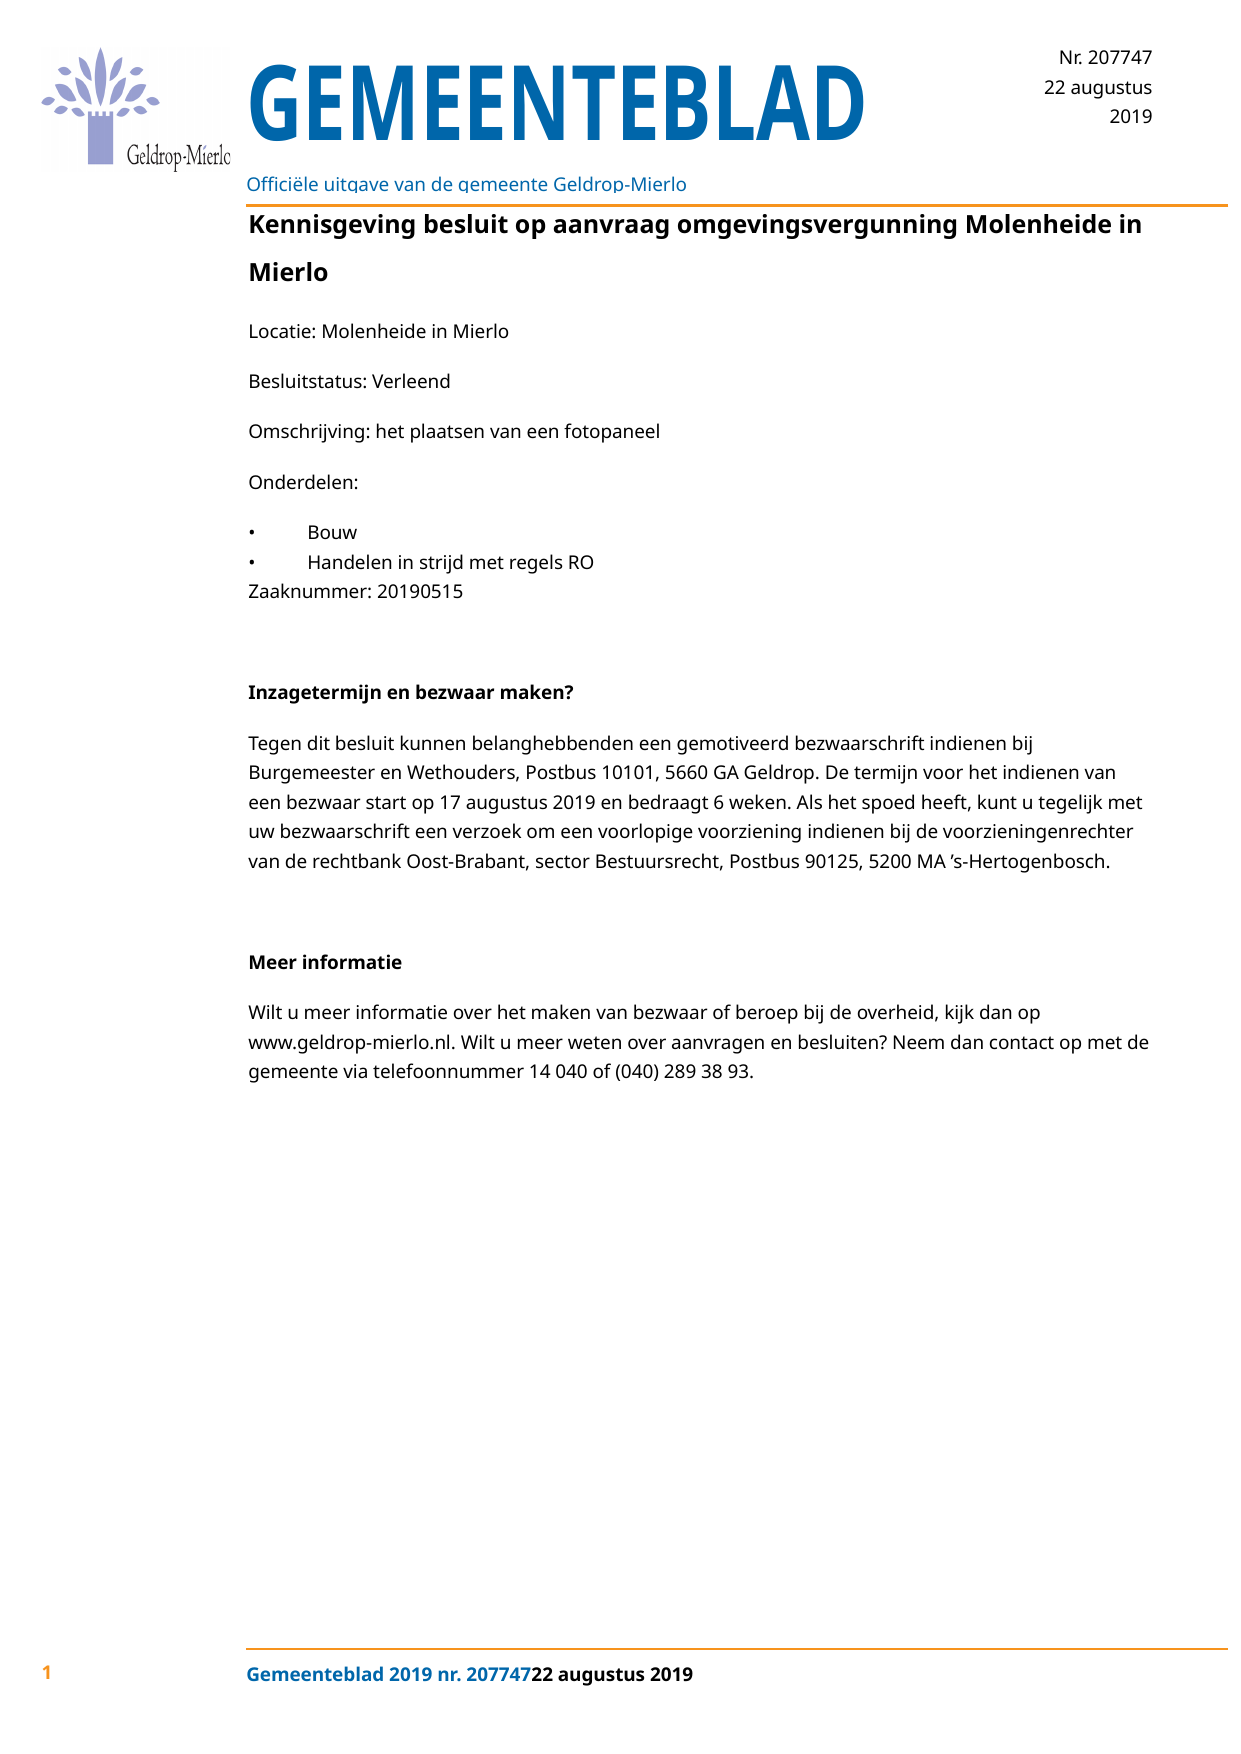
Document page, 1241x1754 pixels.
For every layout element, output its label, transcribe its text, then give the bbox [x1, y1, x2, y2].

text Besluitstatus: Verleend [248, 368, 1152, 394]
text Meer informatie [248, 949, 1152, 975]
list Bouw [248, 519, 1152, 545]
text Onderdelen: [248, 469, 1152, 495]
text Inzagetermijn en bezwaar maken? [248, 679, 1152, 705]
text Omschrijving: het plaatsen van een fotopaneel [248, 419, 1152, 444]
text Zaaknummer: 20190515 [248, 579, 1152, 604]
text Wilt u meer informatie over het maken van bezwaar of beroep bij de overheid, kijk dan op www.geldrop-mierlo.nl. Wilt u meer weten over aanvragen en besluiten? Neem dan contact op met de gemeente via telefoonnummer 14 040 of (040) 289 38 93. [248, 999, 1152, 1084]
picture [41, 47, 231, 172]
text Kennisgeving besluit op aanvraag omgevingsvergunning Molenheide in Mierlo [248, 207, 1152, 288]
list Handelen in strijd met regels RO [248, 549, 1152, 575]
text Locatie: Molenheide in Mierlo [248, 318, 1152, 344]
text Tegen dit besluit kunnen belanghebbenden een gemotiveerd bezwaarschrift indienen bij Burgemeester en Wethouders, Postbus 10101, 5660 GA Geldrop. De termijn voor het indienen van een bezwaar start op 17 augustus 2019 en bedraagt 6 weken. Als het spoed heeft, kunt u tegelijk met uw bezwaarschrift een verzoek om een voorlopige voorziening indienen bij de voorzieningenrechter van de rechtbank Oost-Brabant, sector Bestuursrecht, Postbus 90125, 5200 MA ’s-Hertogenbosch. [248, 730, 1152, 874]
